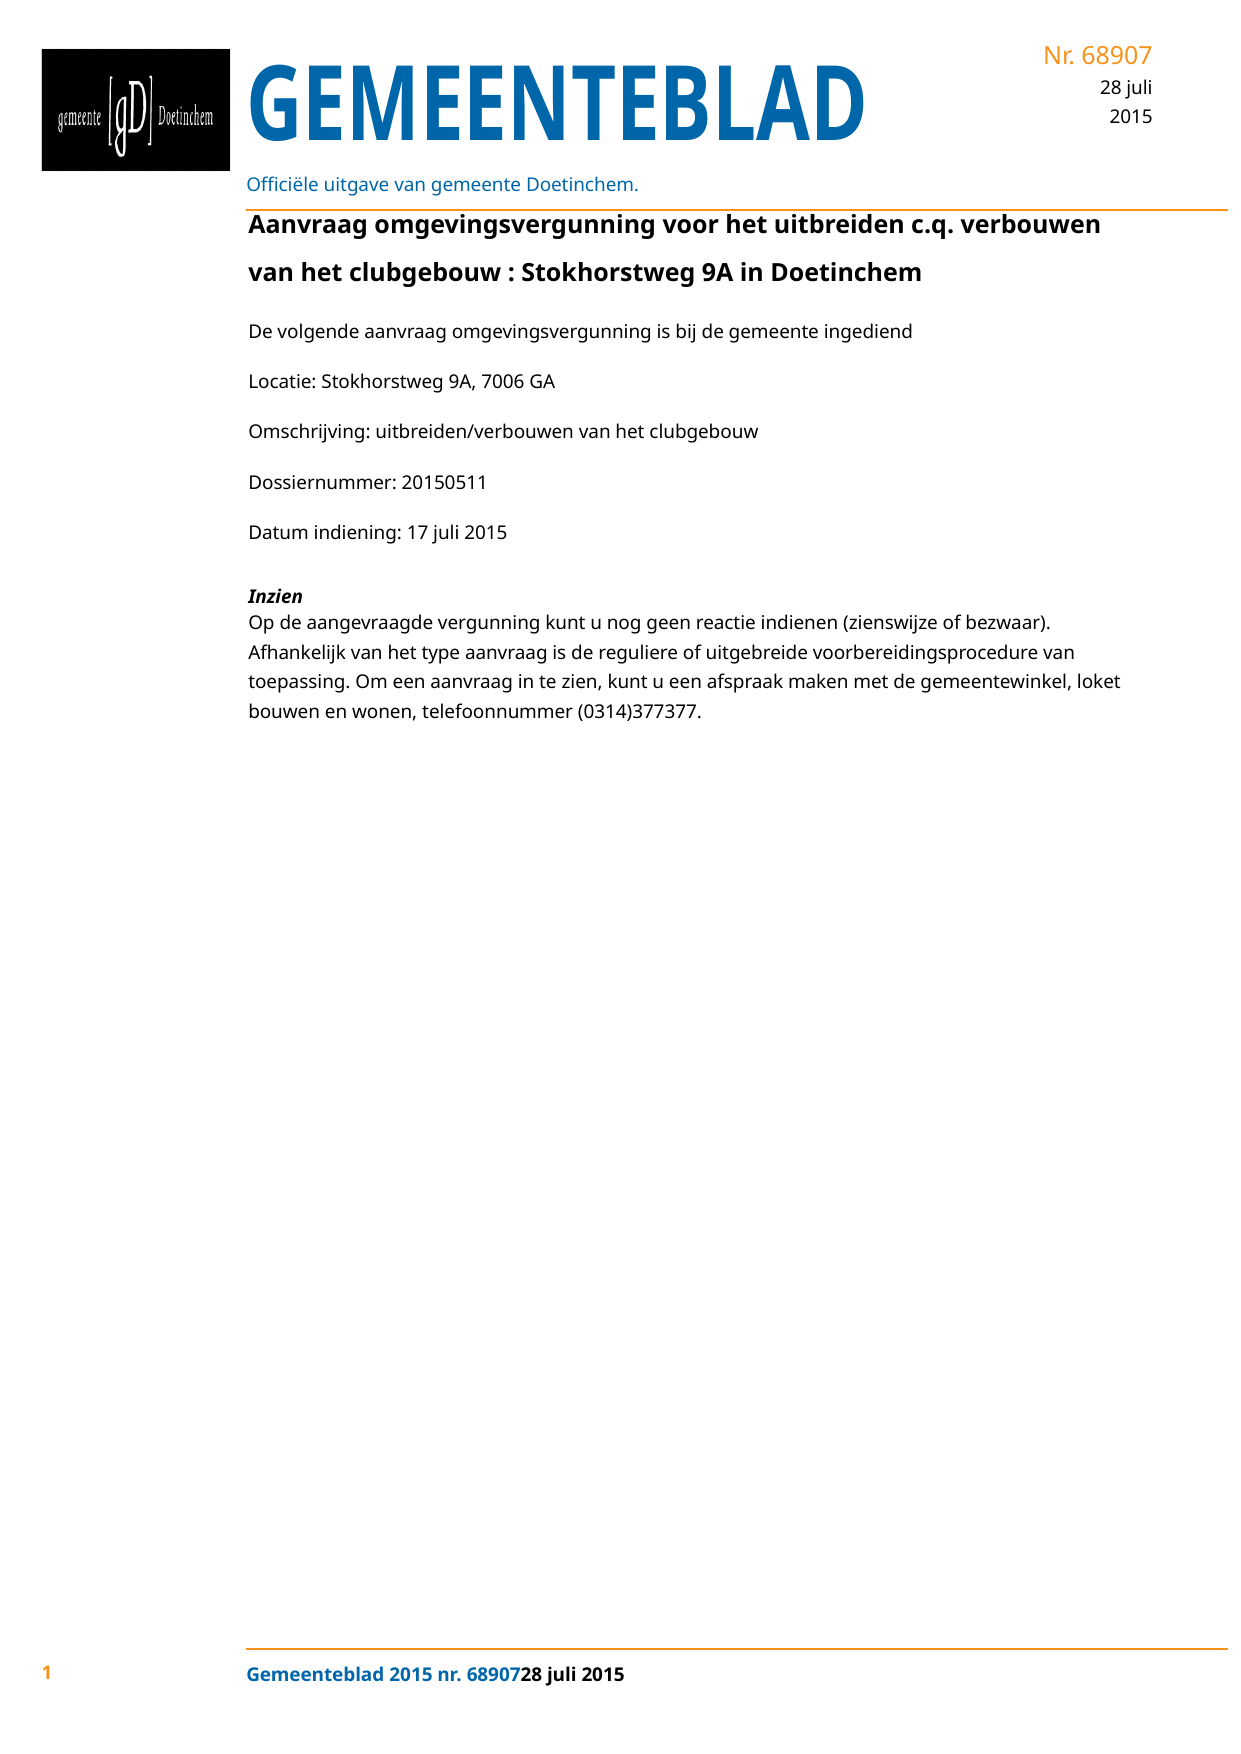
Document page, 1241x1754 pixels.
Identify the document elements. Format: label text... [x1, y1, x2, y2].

text Locatie: Stokhorstweg 9A, 7006 GA [248, 368, 1152, 394]
text Inzien [248, 583, 1152, 609]
text De volgende aanvraag omgevingsvergunning is bij de gemeente ingediend [248, 318, 1152, 344]
text Omschrijving: uitbreiden/verbouwen van het clubgebouw [248, 419, 1152, 444]
text Aanvraag omgevingsvergunning voor het uitbreiden c.q. verbouwen van het clubgebouw : Stokhorstweg 9A in Doetinchem [248, 211, 1152, 288]
text Datum indiening: 17 juli 2015 [248, 519, 1152, 545]
picture [41, 47, 231, 172]
text Op de aangevraagde vergunning kunt u nog geen reactie indienen (zienswijze of bezwaar). Afhankelijk van het type aanvraag is de reguliere of uitgebreide voorbereidingsprocedure van toepassing. Om een aanvraag in te zien, kunt u een afspraak maken met de gemeentewinkel, loket bouwen en wonen, telefoonnummer (0314)377377. [248, 609, 1152, 724]
text Dossiernummer: 20150511 [248, 469, 1152, 495]
